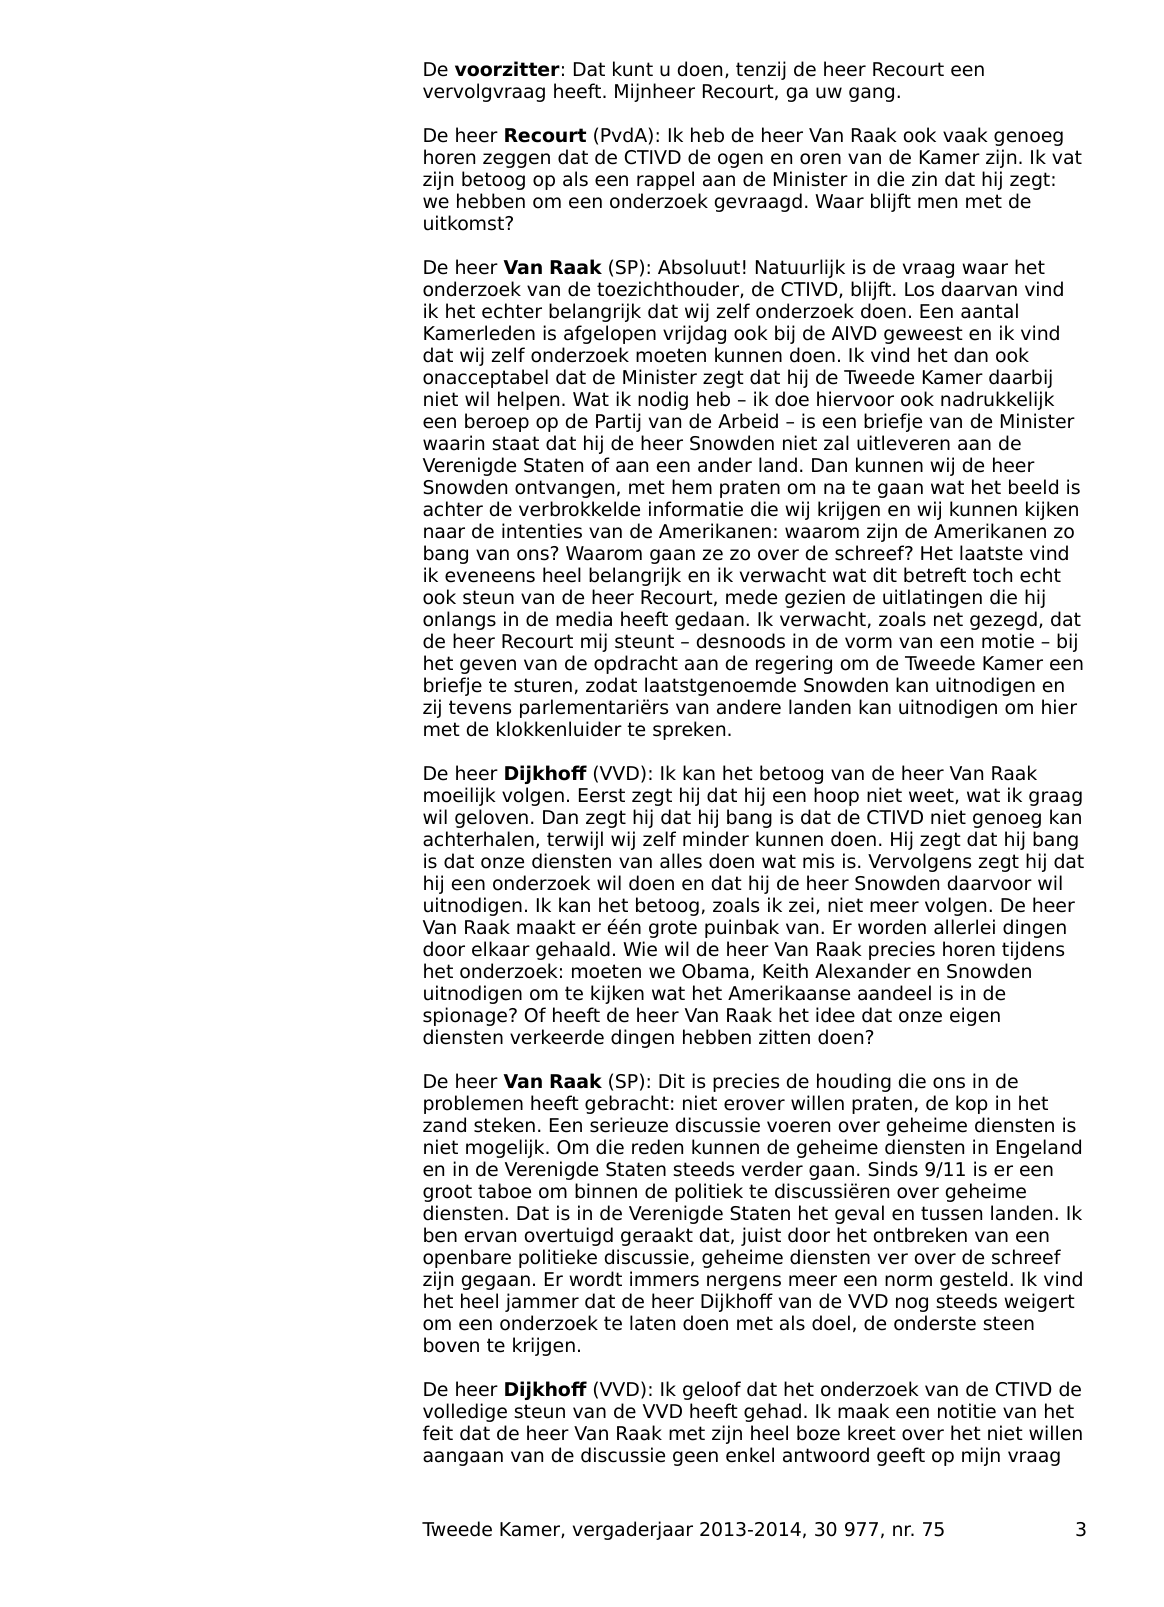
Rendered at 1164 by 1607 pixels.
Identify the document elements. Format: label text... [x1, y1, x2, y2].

text De voorzitter: Dat kunt u doen, tenzij de heer Recourt een vervolgvraag heeft. Mijnheer Recourt, ga uw gang. [422, 59, 1087, 103]
text De heer Recourt (PvdA): Ik heb de heer Van Raak ook vaak genoeg horen zeggen dat de CTIVD de ogen en oren van de Kamer zijn. Ik vat zijn betoog op als een rappel aan de Minister in die zin dat hij zegt: we hebben om een onderzoek gevraagd. Waar blijft men met de uitkomst? [422, 125, 1087, 235]
text De heer Dijkhoff (VVD): Ik kan het betoog van de heer Van Raak moeilijk volgen. Eerst zegt hij dat hij een hoop niet weet, wat ik graag wil geloven. Dan zegt hij dat hij bang is dat de CTIVD niet genoeg kan achterhalen, terwijl wij zelf minder kunnen doen. Hij zegt dat hij bang is dat onze diensten van alles doen wat mis is. Vervolgens zegt hij dat hij een onderzoek wil doen en dat hij de heer Snowden daarvoor wil uitnodigen. Ik kan het betoog, zoals ik zei, niet meer volgen. De heer Van Raak maakt er één grote puinbak van. Er worden allerlei dingen door elkaar gehaald. Wie wil de heer Van Raak precies horen tijdens het onderzoek: moeten we Obama, Keith Alexander en Snowden uitnodigen om te kijken wat het Amerikaanse aandeel is in de spionage? Of heeft de heer Van Raak het idee dat onze eigen diensten verkeerde dingen hebben zitten doen? [422, 763, 1087, 1049]
text De heer Van Raak (SP): Absoluut! Natuurlijk is de vraag waar het onderzoek van de toezichthouder, de CTIVD, blijft. Los daarvan vind ik het echter belangrijk dat wij zelf onderzoek doen. Een aantal Kamerleden is afgelopen vrijdag ook bij de AIVD geweest en ik vind dat wij zelf onderzoek moeten kunnen doen. Ik vind het dan ook onacceptabel dat de Minister zegt dat hij de Tweede Kamer daarbij niet wil helpen. Wat ik nodig heb – ik doe hiervoor ook nadrukkelijk een beroep op de Partij van de Arbeid – is een briefje van de Minister waarin staat dat hij de heer Snowden niet zal uitleveren aan de Verenigde Staten of aan een ander land. Dan kunnen wij de heer Snowden ontvangen, met hem praten om na te gaan wat het beeld is achter de verbrokkelde informatie die wij krijgen en wij kunnen kijken naar de intenties van de Amerikanen: waarom zijn de Amerikanen zo bang van ons? Waarom gaan ze zo over de schreef? Het laatste vind ik eveneens heel belangrijk en ik verwacht wat dit betreft toch echt ook steun van de heer Recourt, mede gezien de uitlatingen die hij onlangs in de media heeft gedaan. Ik verwacht, zoals net gezegd, dat de heer Recourt mij steunt – desnoods in de vorm van een motie – bij het geven van de opdracht aan de regering om de Tweede Kamer een briefje te sturen, zodat laatstgenoemde Snowden kan uitnodigen en zij tevens parlementariërs van andere landen kan uitnodigen om hier met de klokkenluider te spreken. [422, 257, 1087, 741]
text De heer Van Raak (SP): Dit is precies de houding die ons in de problemen heeft gebracht: niet erover willen praten, de kop in het zand steken. Een serieuze discussie voeren over geheime diensten is niet mogelijk. Om die reden kunnen de geheime diensten in Engeland en in de Verenigde Staten steeds verder gaan. Sinds 9/11 is er een groot taboe om binnen de politiek te discussiëren over geheime diensten. Dat is in de Verenigde Staten het geval en tussen landen. Ik ben ervan overtuigd geraakt dat, juist door het ontbreken van een openbare politieke discussie, geheime diensten ver over de schreef zijn gegaan. Er wordt immers nergens meer een norm gesteld. Ik vind het heel jammer dat de heer Dijkhoff van de VVD nog steeds weigert om een onderzoek te laten doen met als doel, de onderste steen boven te krijgen. [422, 1071, 1087, 1357]
text De heer Dijkhoff (VVD): Ik geloof dat het onderzoek van de CTIVD de volledige steun van de VVD heeft gehad. Ik maak een notitie van het feit dat de heer Van Raak met zijn heel boze kreet over het niet willen aangaan van de discussie geen enkel antwoord geeft op mijn vraag [422, 1379, 1087, 1467]
